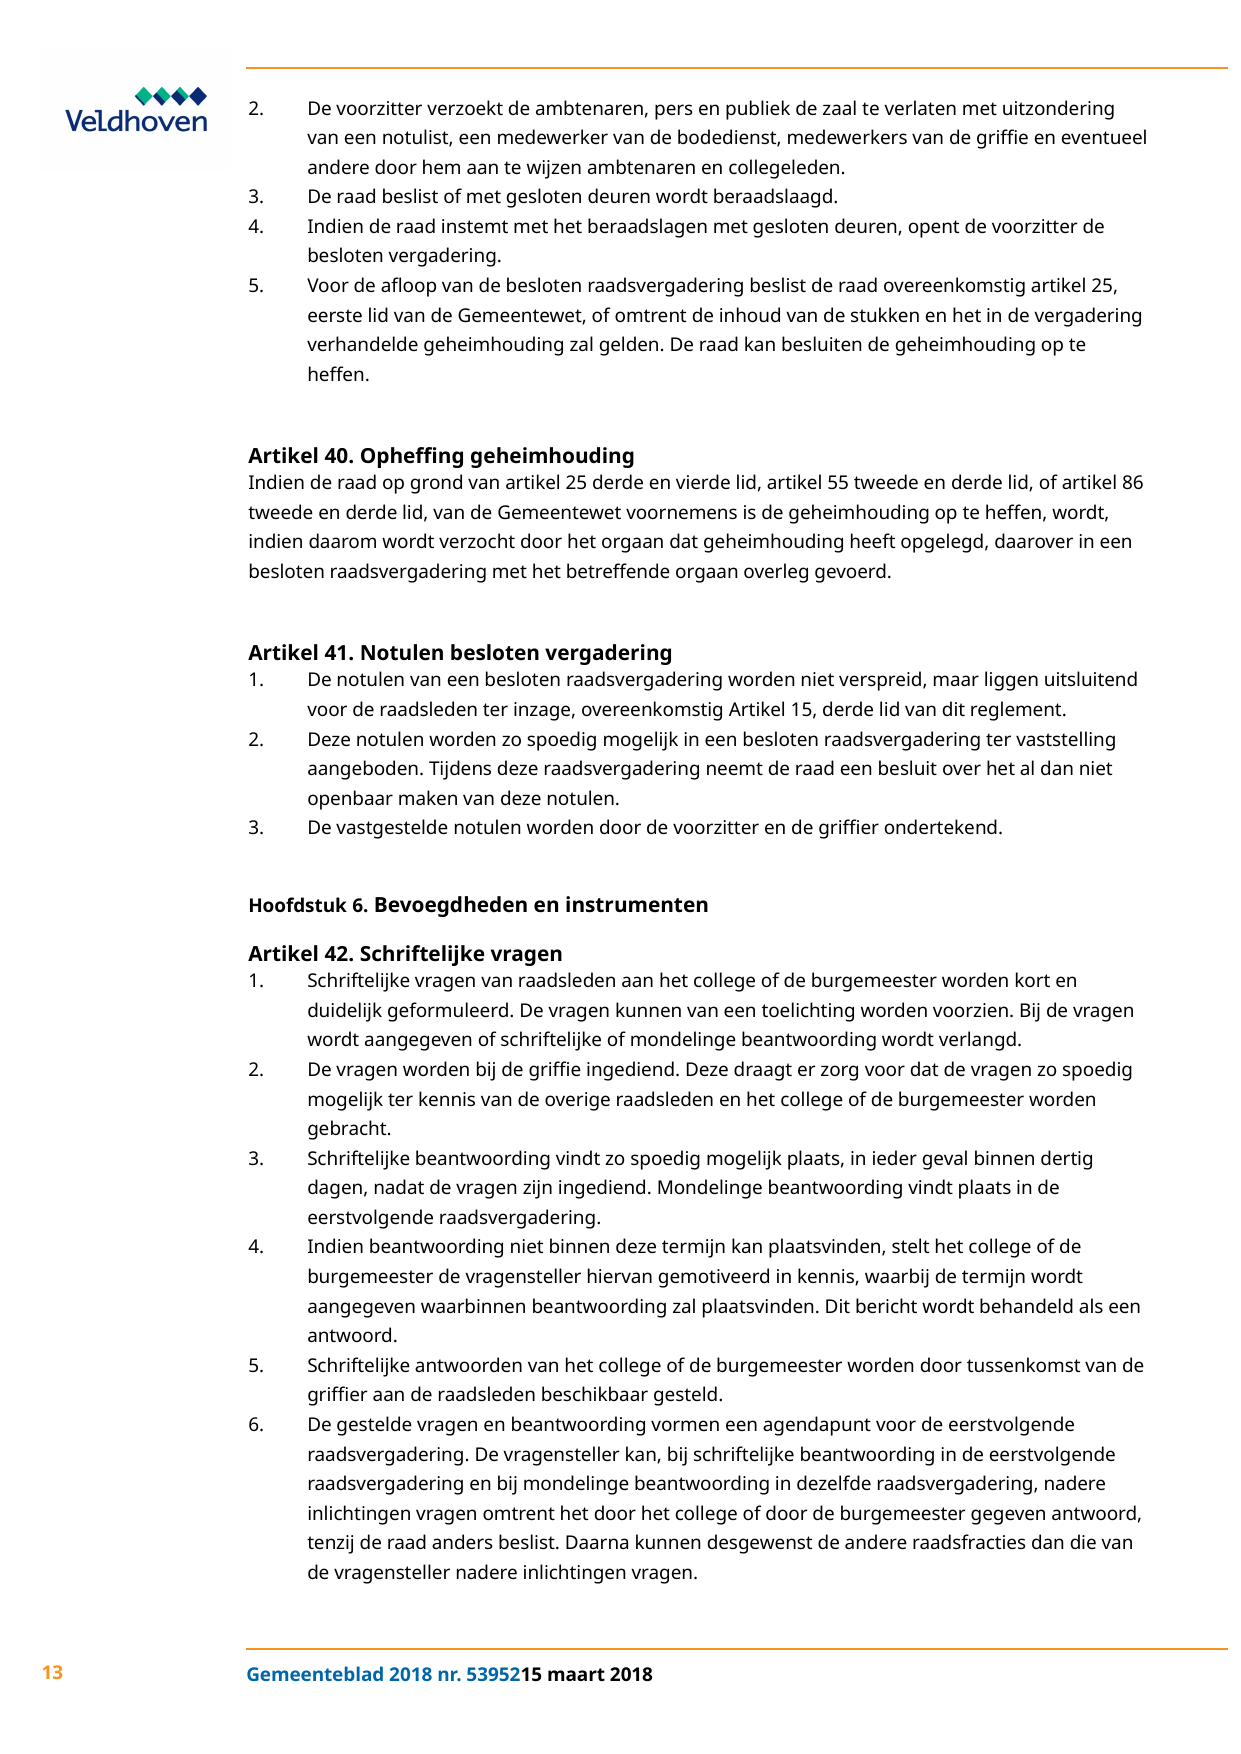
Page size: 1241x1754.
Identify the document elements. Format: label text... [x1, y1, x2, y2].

text Indien de raad op grond van artikel 25 derde en vierde lid, artikel 55 tweede en derde lid, of artikel 86 tweede en derde lid, van de Gemeentewet voornemens is de geheimhouding op te heffen, wordt, indien daarom wordt verzocht door het orgaan dat geheimhouding heeft opgelegd, daarover in een besloten raadsvergadering met het betreffende orgaan overleg gevoerd. [248, 469, 1152, 584]
list Deze notulen worden zo spoedig mogelijk in een besloten raadsvergadering ter vaststelling aangeboden. Tijdens deze raadsvergadering neemt de raad een besluit over het al dan niet openbaar maken van deze notulen. [248, 726, 1152, 811]
text Artikel 41. Notulen besloten vergadering [248, 638, 1152, 667]
list De notulen van een besloten raadsvergadering worden niet verspreid, maar liggen uitsluitend voor de raadsleden ter inzage, overeenkomstig Artikel 15, derde lid van dit reglement. [248, 667, 1152, 722]
text Artikel 42. Schriftelijke vragen [248, 939, 1152, 967]
list De voorzitter verzoekt de ambtenaren, pers en publiek de zaal te verlaten met uitzondering van een notulist, een medewerker van de bodedienst, medewerkers van de griffie en eventueel andere door hem aan te wijzen ambtenaren en collegeleden. [248, 95, 1152, 180]
list Schriftelijke antwoorden van het college of de burgemeester worden door tussenkomst van de griffier aan de raadsleden beschikbaar gesteld. [248, 1352, 1152, 1407]
picture [41, 47, 231, 172]
text Hoofdstuk 6. Bevoegdheden en instrumenten [248, 890, 1152, 918]
list Schriftelijke vragen van raadsleden aan het college of de burgemeester worden kort en duidelijk geformuleerd. De vragen kunnen van een toelichting worden voorzien. Bij de vragen wordt aangegeven of schriftelijke of mondelinge beantwoording wordt verlangd. [248, 967, 1152, 1052]
text Artikel 40. Opheffing geheimhouding [248, 441, 1152, 469]
list De vragen worden bij de griffie ingediend. Deze draagt er zorg voor dat de vragen zo spoedig mogelijk ter kennis van de overige raadsleden en het college of de burgemeester worden gebracht. [248, 1056, 1152, 1141]
list Voor de afloop van de besloten raadsvergadering beslist de raad overeenkomstig artikel 25, eerste lid van de Gemeentewet, of omtrent de inhoud van de stukken en het in de vergadering verhandelde geheimhouding zal gelden. De raad kan besluiten de geheimhouding op te heffen. [248, 272, 1152, 387]
list Schriftelijke beantwoording vindt zo spoedig mogelijk plaats, in ieder geval binnen dertig dagen, nadat de vragen zijn ingediend. Mondelinge beantwoording vindt plaats in de eerstvolgende raadsvergadering. [248, 1145, 1152, 1230]
list Indien de raad instemt met het beraadslagen met gesloten deuren, opent de voorzitter de besloten vergadering. [248, 213, 1152, 268]
list Indien beantwoording niet binnen deze termijn kan plaatsvinden, stelt het college of de burgemeester de vragensteller hiervan gemotiveerd in kennis, waarbij de termijn wordt aangegeven waarbinnen beantwoording zal plaatsvinden. Dit bericht wordt behandeld als een antwoord. [248, 1234, 1152, 1348]
list De gestelde vragen en beantwoording vormen een agendapunt voor de eerstvolgende raadsvergadering. De vragensteller kan, bij schriftelijke beantwoording in de eerstvolgende raadsvergadering en bij mondelinge beantwoording in dezelfde raadsvergadering, nadere inlichtingen vragen omtrent het door het college of door de burgemeester gegeven antwoord, tenzij de raad anders beslist. Daarna kunnen desgewenst de andere raadsfracties dan die van de vragensteller nadere inlichtingen vragen. [248, 1411, 1152, 1585]
list De vastgestelde notulen worden door de voorzitter en de griffier ondertekend. [248, 814, 1152, 840]
list De raad beslist of met gesloten deuren wordt beraadslaagd. [248, 183, 1152, 209]
